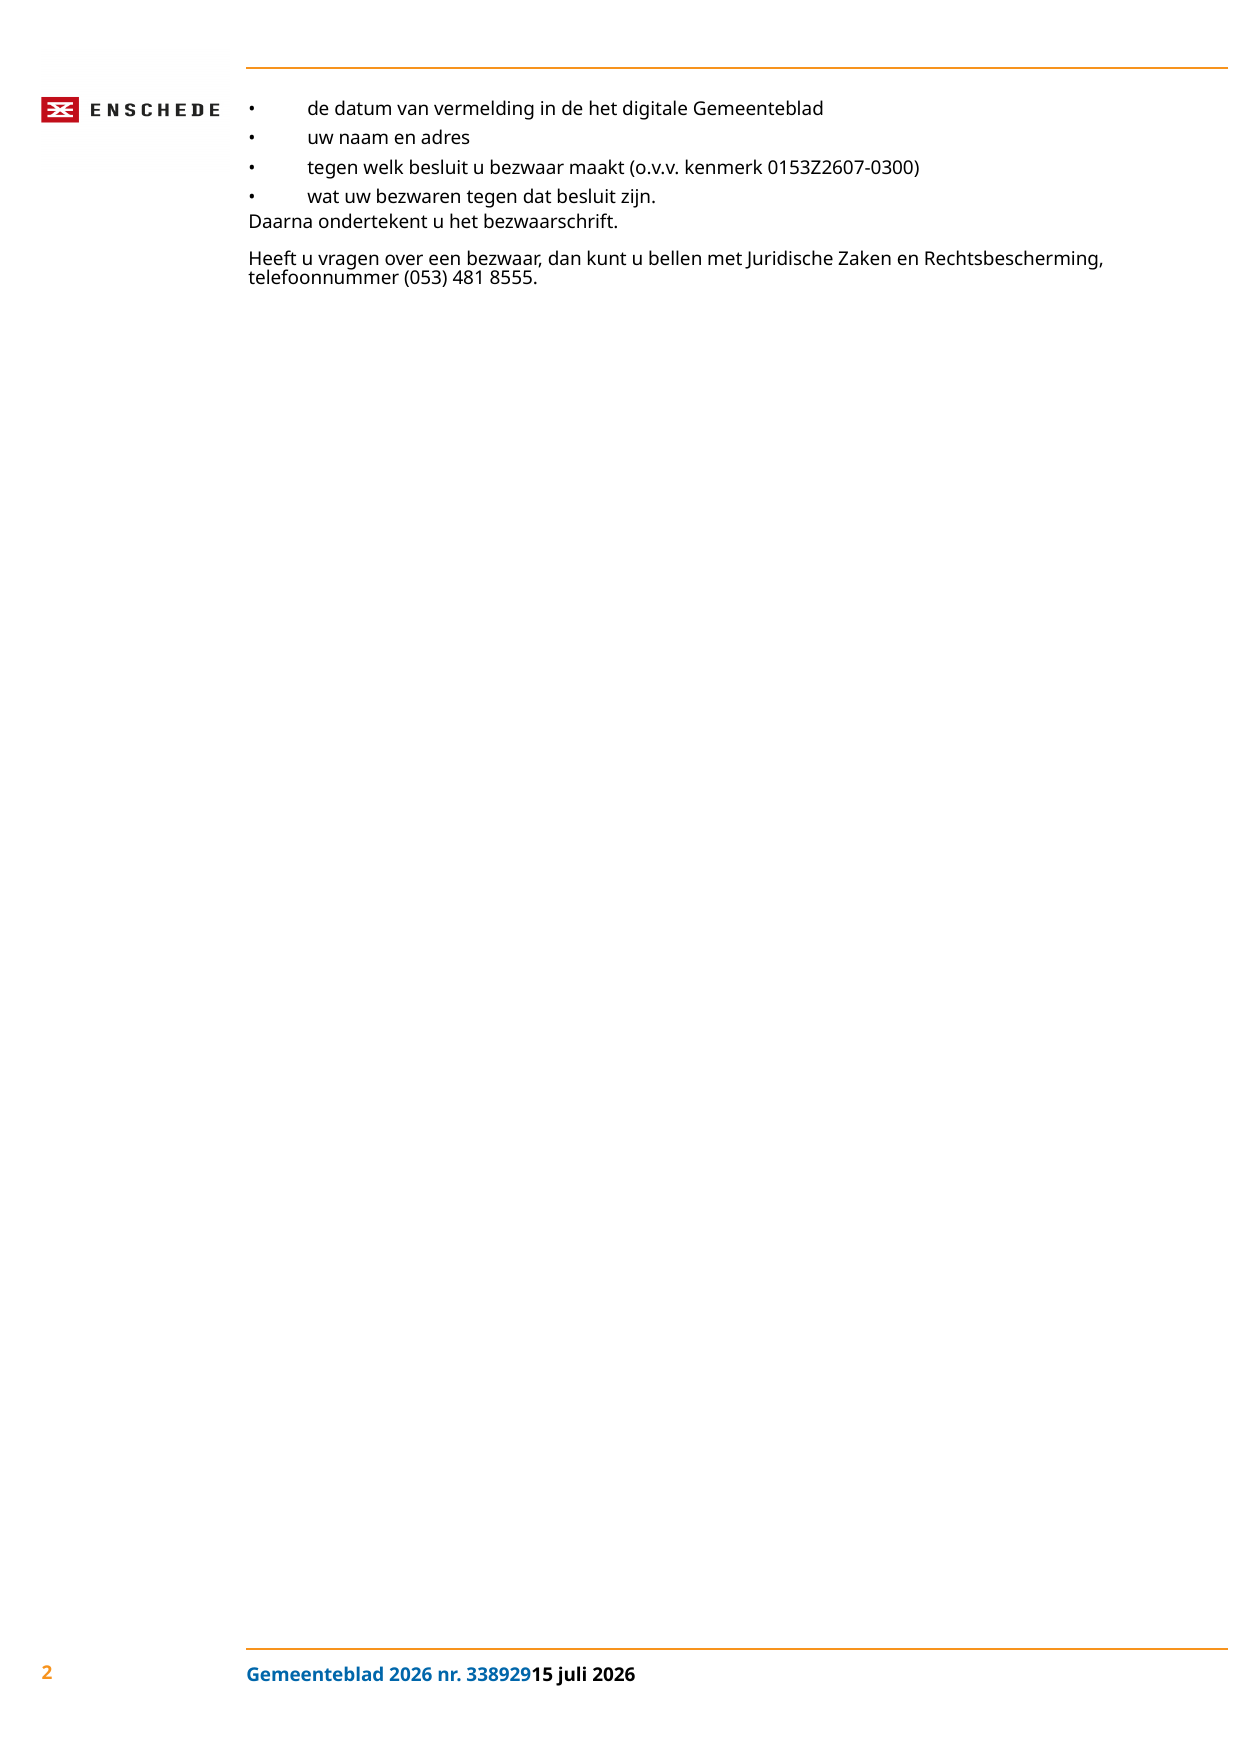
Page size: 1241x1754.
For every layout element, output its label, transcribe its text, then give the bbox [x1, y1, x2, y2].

text Heeft u vragen over een bezwaar, dan kunt u bellen met Juridische Zaken en Rechtsbescherming, telefoonnummer (053) 481 8555. [248, 250, 1152, 289]
list tegen welk besluit u bezwaar maakt (o.v.v. kenmerk 0153Z2607-0300) [248, 154, 1152, 180]
list de datum van vermelding in de het digitale Gemeenteblad [248, 95, 1152, 121]
text Daarna ondertekent u het bezwaarschrift. [248, 213, 1152, 232]
picture [41, 47, 231, 172]
list wat uw bezwaren tegen dat besluit zijn. [248, 183, 1152, 209]
list uw naam en adres [248, 124, 1152, 150]
